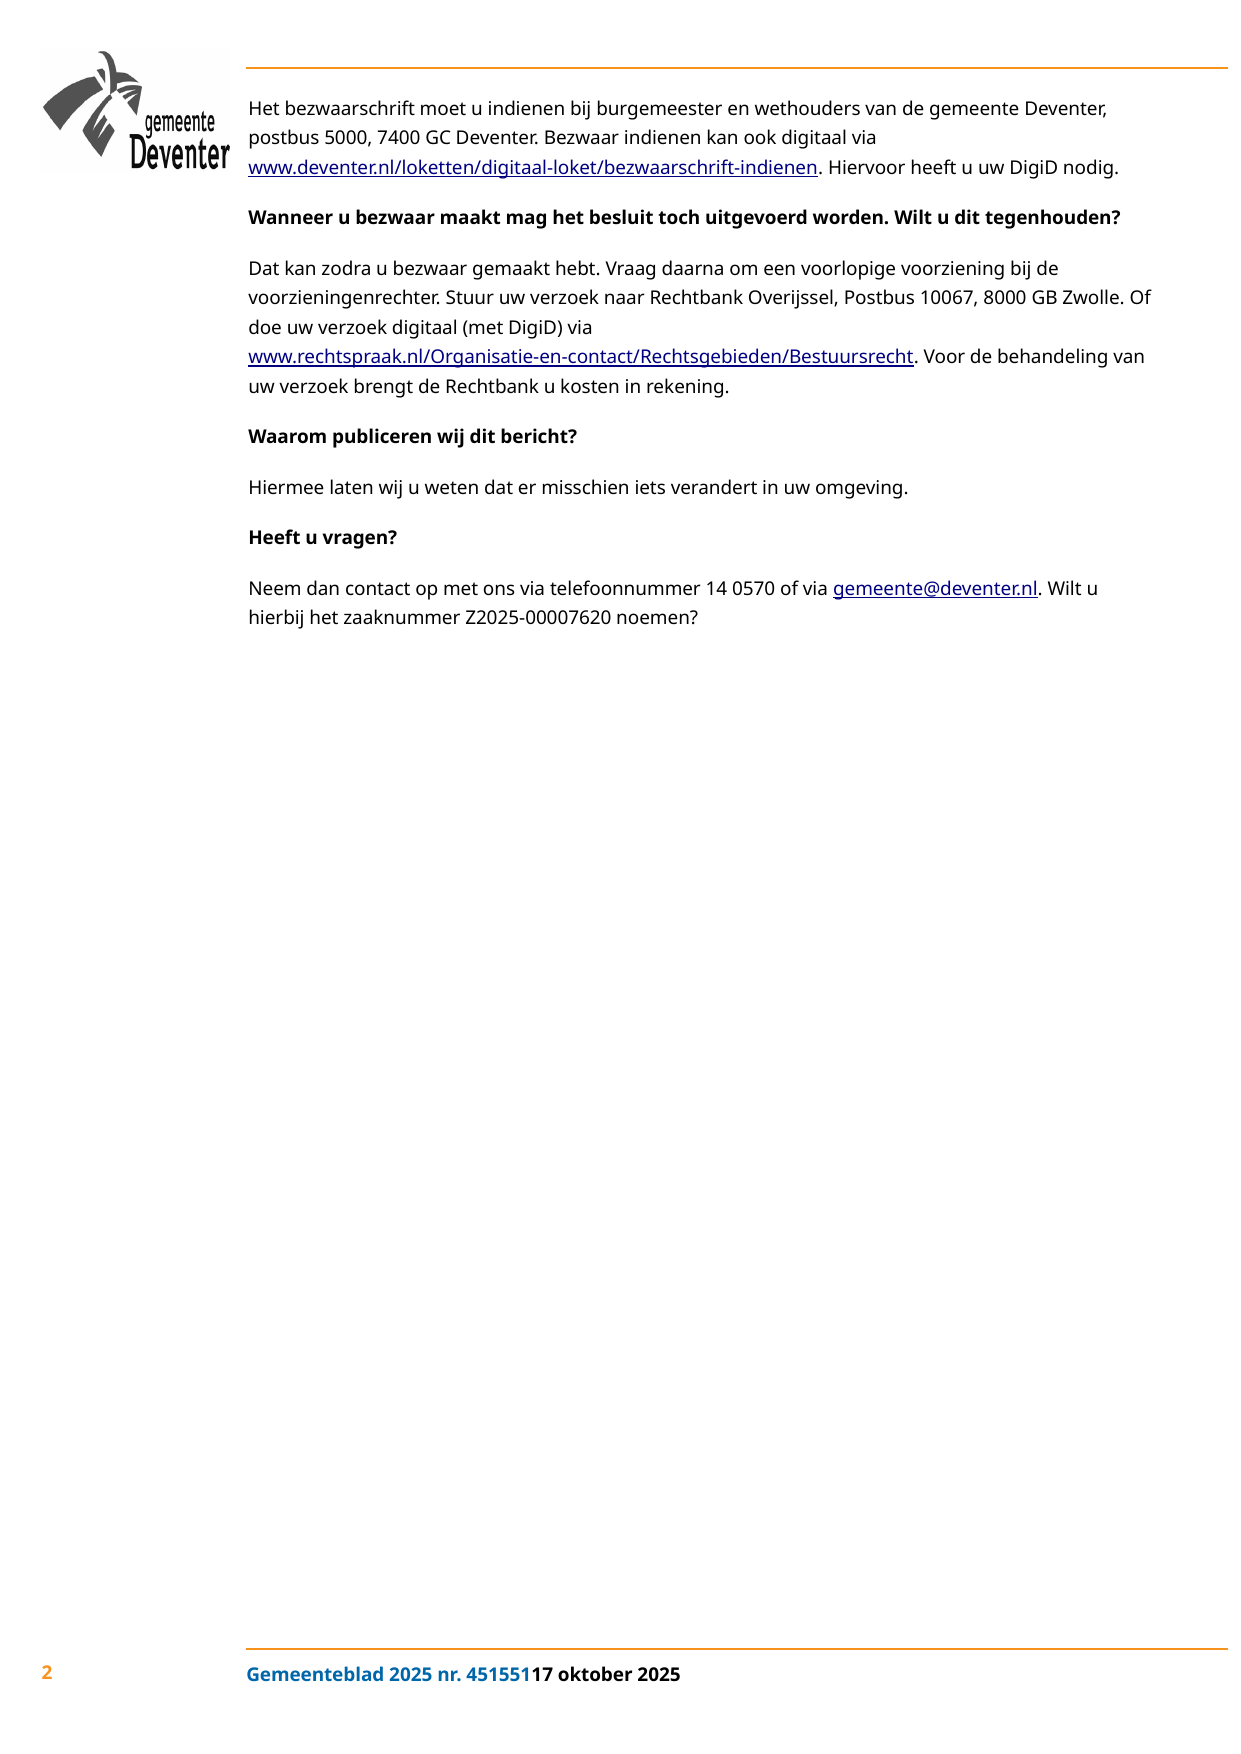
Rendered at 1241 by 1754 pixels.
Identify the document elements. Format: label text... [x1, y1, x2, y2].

text Heeft u vragen? [248, 524, 1152, 550]
text Het bezwaarschrift moet u indienen bij burgemeester en wethouders van de gemeente Deventer, postbus 5000, 7400 GC Deventer. Bezwaar indienen kan ook digitaal via www.deventer.nl/loketten/digitaal-loket/bezwaarschrift-indienen. Hiervoor heeft u uw DigiD nodig. [248, 95, 1152, 180]
text Waarom publiceren wij dit bericht? [248, 423, 1152, 449]
picture [41, 47, 231, 172]
text Dat kan zodra u bezwaar gemaakt hebt. Vraag daarna om een voorlopige voorziening bij de voorzieningenrechter. Stuur uw verzoek naar Rechtbank Overijssel, Postbus 10067, 8000 GB Zwolle. Of doe uw verzoek digitaal (met DigiD) via www.rechtspraak.nl/Organisatie-en-contact/Rechtsgebieden/Bestuursrecht. Voor de behandeling van uw verzoek brengt de Rechtbank u kosten in rekening. [248, 255, 1152, 399]
text Wanneer u bezwaar maakt mag het besluit toch uitgevoerd worden. Wilt u dit tegenhouden? [248, 204, 1152, 230]
text Hiermee laten wij u weten dat er misschien iets verandert in uw omgeving. [248, 474, 1152, 500]
text Neem dan contact op met ons via telefoonnummer 14 0570 of via gemeente@deventer.nl. Wilt u hierbij het zaaknummer Z2025-00007620 noemen? [248, 575, 1152, 630]
